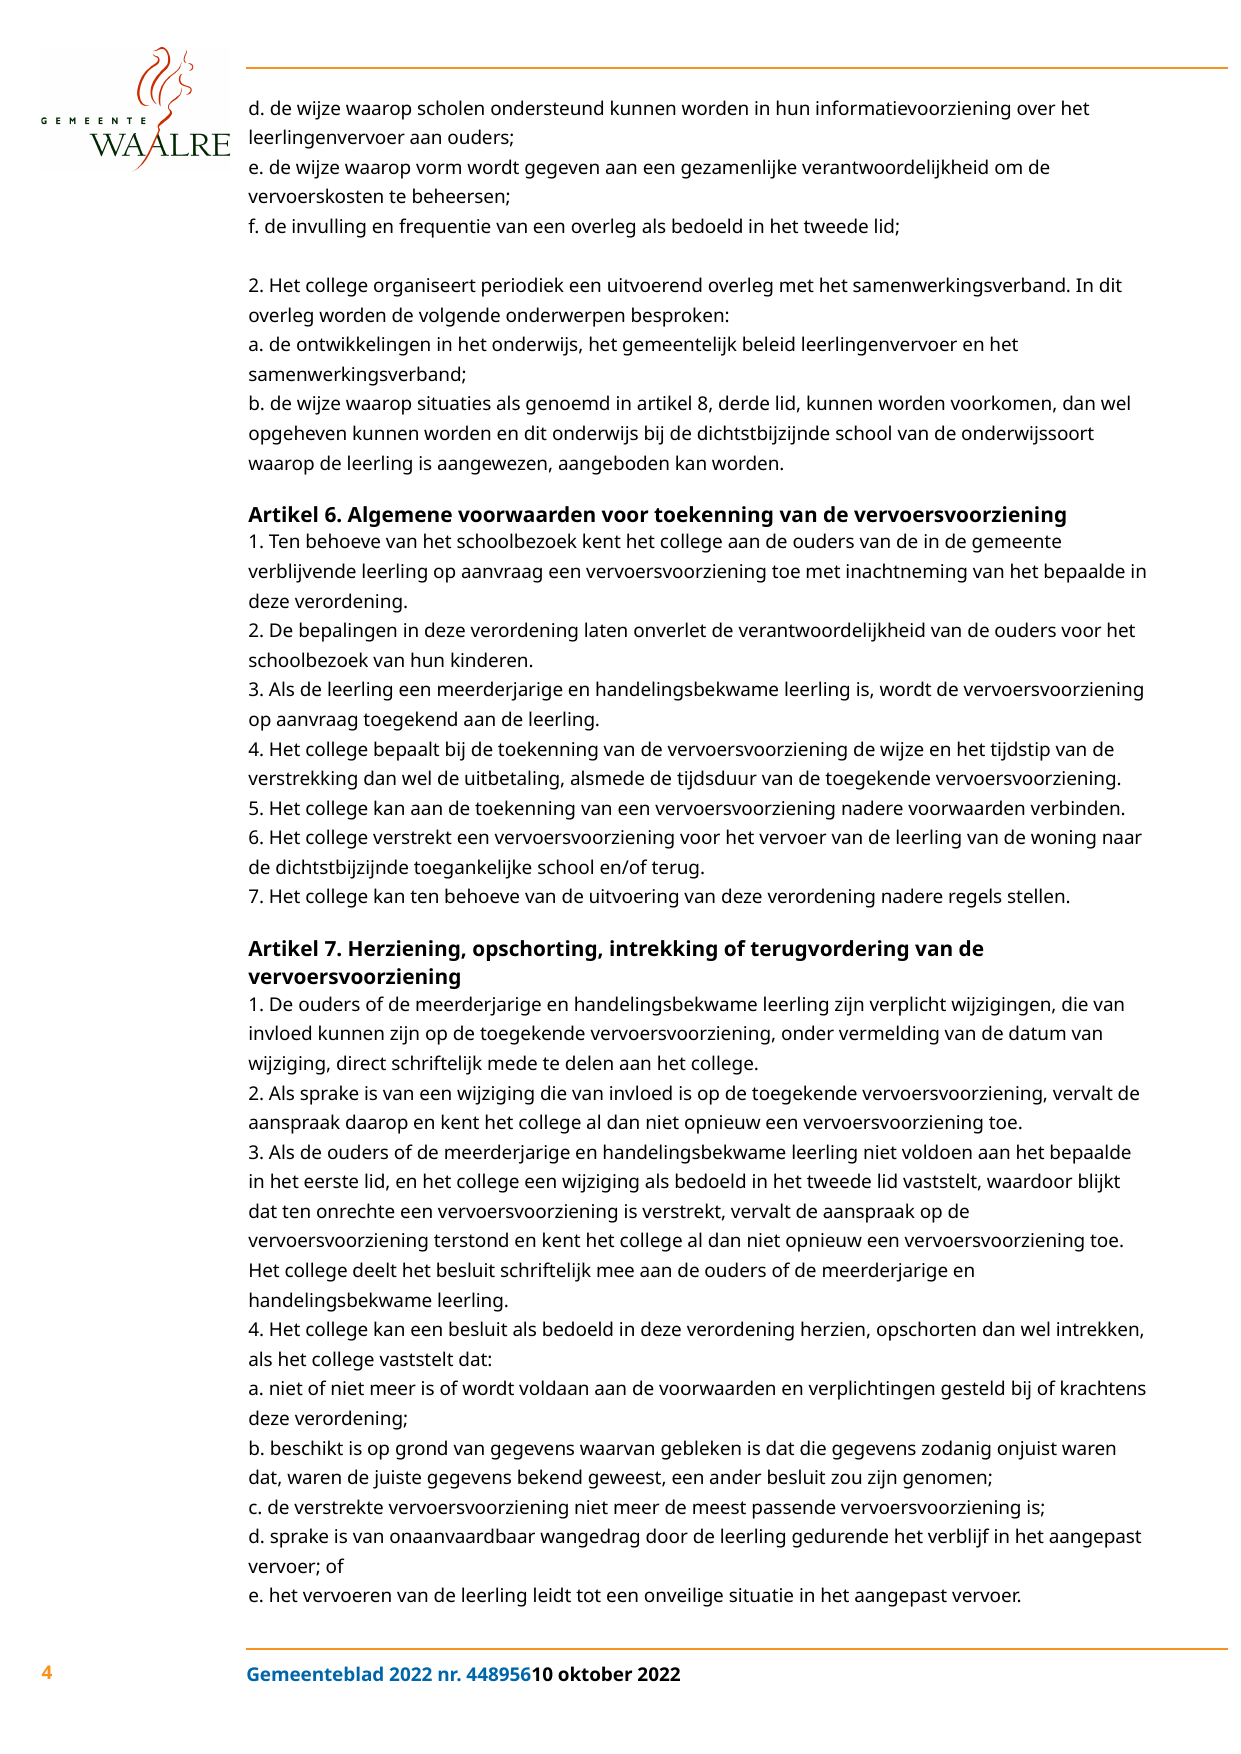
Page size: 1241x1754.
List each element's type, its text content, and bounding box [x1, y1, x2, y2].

text 2. Het college organiseert periodiek een uitvoerend overleg met het samenwerkingsverband. In dit overleg worden de volgende onderwerpen besproken: [248, 272, 1152, 328]
text Artikel 7. Herziening, opschorting, intrekking of terugvordering van de vervoersvoorziening [248, 934, 1152, 991]
text d. sprake is van onaanvaardbaar wangedrag door de leerling gedurende het verblijf in het aangepast vervoer; of [248, 1523, 1152, 1579]
text 3. Als de ouders of de meerderjarige en handelingsbekwame leerling niet voldoen aan het bepaalde in het eerste lid, en het college een wijziging als bedoeld in het tweede lid vaststelt, waardoor blijkt dat ten onrechte een vervoersvoorziening is verstrekt, vervalt de aanspraak op de vervoersvoorziening terstond en kent het college al dan niet opnieuw een vervoersvoorziening toe. Het college deelt het besluit schriftelijk mee aan de ouders of de meerderjarige en handelingsbekwame leerling. [248, 1139, 1152, 1312]
text d. de wijze waarop scholen ondersteund kunnen worden in hun informatievoorziening over het leerlingenvervoer aan ouders; [248, 95, 1152, 150]
text Artikel 6. Algemene voorwaarden voor toekenning van de vervoersvoorziening [248, 500, 1152, 529]
text 7. Het college kan ten behoeve van de uitvoering van deze verordening nadere regels stellen. [248, 884, 1152, 909]
text 3. Als de leerling een meerderjarige en handelingsbekwame leerling is, wordt de vervoersvoorziening op aanvraag toegekend aan de leerling. [248, 677, 1152, 732]
text b. de wijze waarop situaties als genoemd in artikel 8, derde lid, kunnen worden voorkomen, dan wel opgeheven kunnen worden en dit onderwijs bij de dichtstbijzijnde school van de onderwijssoort waarop de leerling is aangewezen, aangeboden kan worden. [248, 391, 1152, 476]
text a. niet of niet meer is of wordt voldaan aan de voorwaarden en verplichtingen gesteld bij of krachtens deze verordening; [248, 1376, 1152, 1431]
text 2. De bepalingen in deze verordening laten onverlet de verantwoordelijkheid van de ouders voor het schoolbezoek van hun kinderen. [248, 617, 1152, 673]
text c. de verstrekte vervoersvoorziening niet meer de meest passende vervoersvoorziening is; [248, 1494, 1152, 1519]
text 4. Het college bepaalt bij de toekenning van de vervoersvoorziening de wijze en het tijdstip van de verstrekking dan wel de uitbetaling, alsmede de tijdsduur van de toegekende vervoersvoorziening. [248, 736, 1152, 791]
text 1. Ten behoeve van het schoolbezoek kent het college aan de ouders van de in de gemeente verblijvende leerling op aanvraag een vervoersvoorziening toe met inachtneming van het bepaalde in deze verordening. [248, 529, 1152, 613]
text f. de invulling en frequentie van een overleg als bedoeld in het tweede lid; [248, 213, 1152, 239]
text b. beschikt is op grond van gegevens waarvan gebleken is dat die gegevens zodanig onjuist waren dat, waren de juiste gegevens bekend geweest, een ander besluit zou zijn genomen; [248, 1435, 1152, 1490]
text 6. Het college verstrekt een vervoersvoorziening voor het vervoer van de leerling van de woning naar de dichtstbijzijnde toegankelijke school en/of terug. [248, 824, 1152, 880]
text 4. Het college kan een besluit als bedoeld in deze verordening herzien, opschorten dan wel intrekken, als het college vaststelt dat: [248, 1316, 1152, 1372]
text a. de ontwikkelingen in het onderwijs, het gemeentelijk beleid leerlingenvervoer en het samenwerkingsverband; [248, 331, 1152, 387]
text e. de wijze waarop vorm wordt gegeven aan een gezamenlijke verantwoordelijkheid om de vervoerskosten te beheersen; [248, 154, 1152, 209]
text 2. Als sprake is van een wijziging die van invloed is op de toegekende vervoersvoorziening, vervalt de aanspraak daarop en kent het college al dan niet opnieuw een vervoersvoorziening toe. [248, 1080, 1152, 1135]
text 5. Het college kan aan de toekenning van een vervoersvoorziening nadere voorwaarden verbinden. [248, 795, 1152, 821]
text e. het vervoeren van de leerling leidt tot een onveilige situatie in het aangepast vervoer. [248, 1583, 1152, 1608]
picture [41, 47, 231, 172]
text 1. De ouders of de meerderjarige en handelingsbekwame leerling zijn verplicht wijzigingen, die van invloed kunnen zijn op de toegekende vervoersvoorziening, onder vermelding van de datum van wijziging, direct schriftelijk mede te delen aan het college. [248, 991, 1152, 1076]
